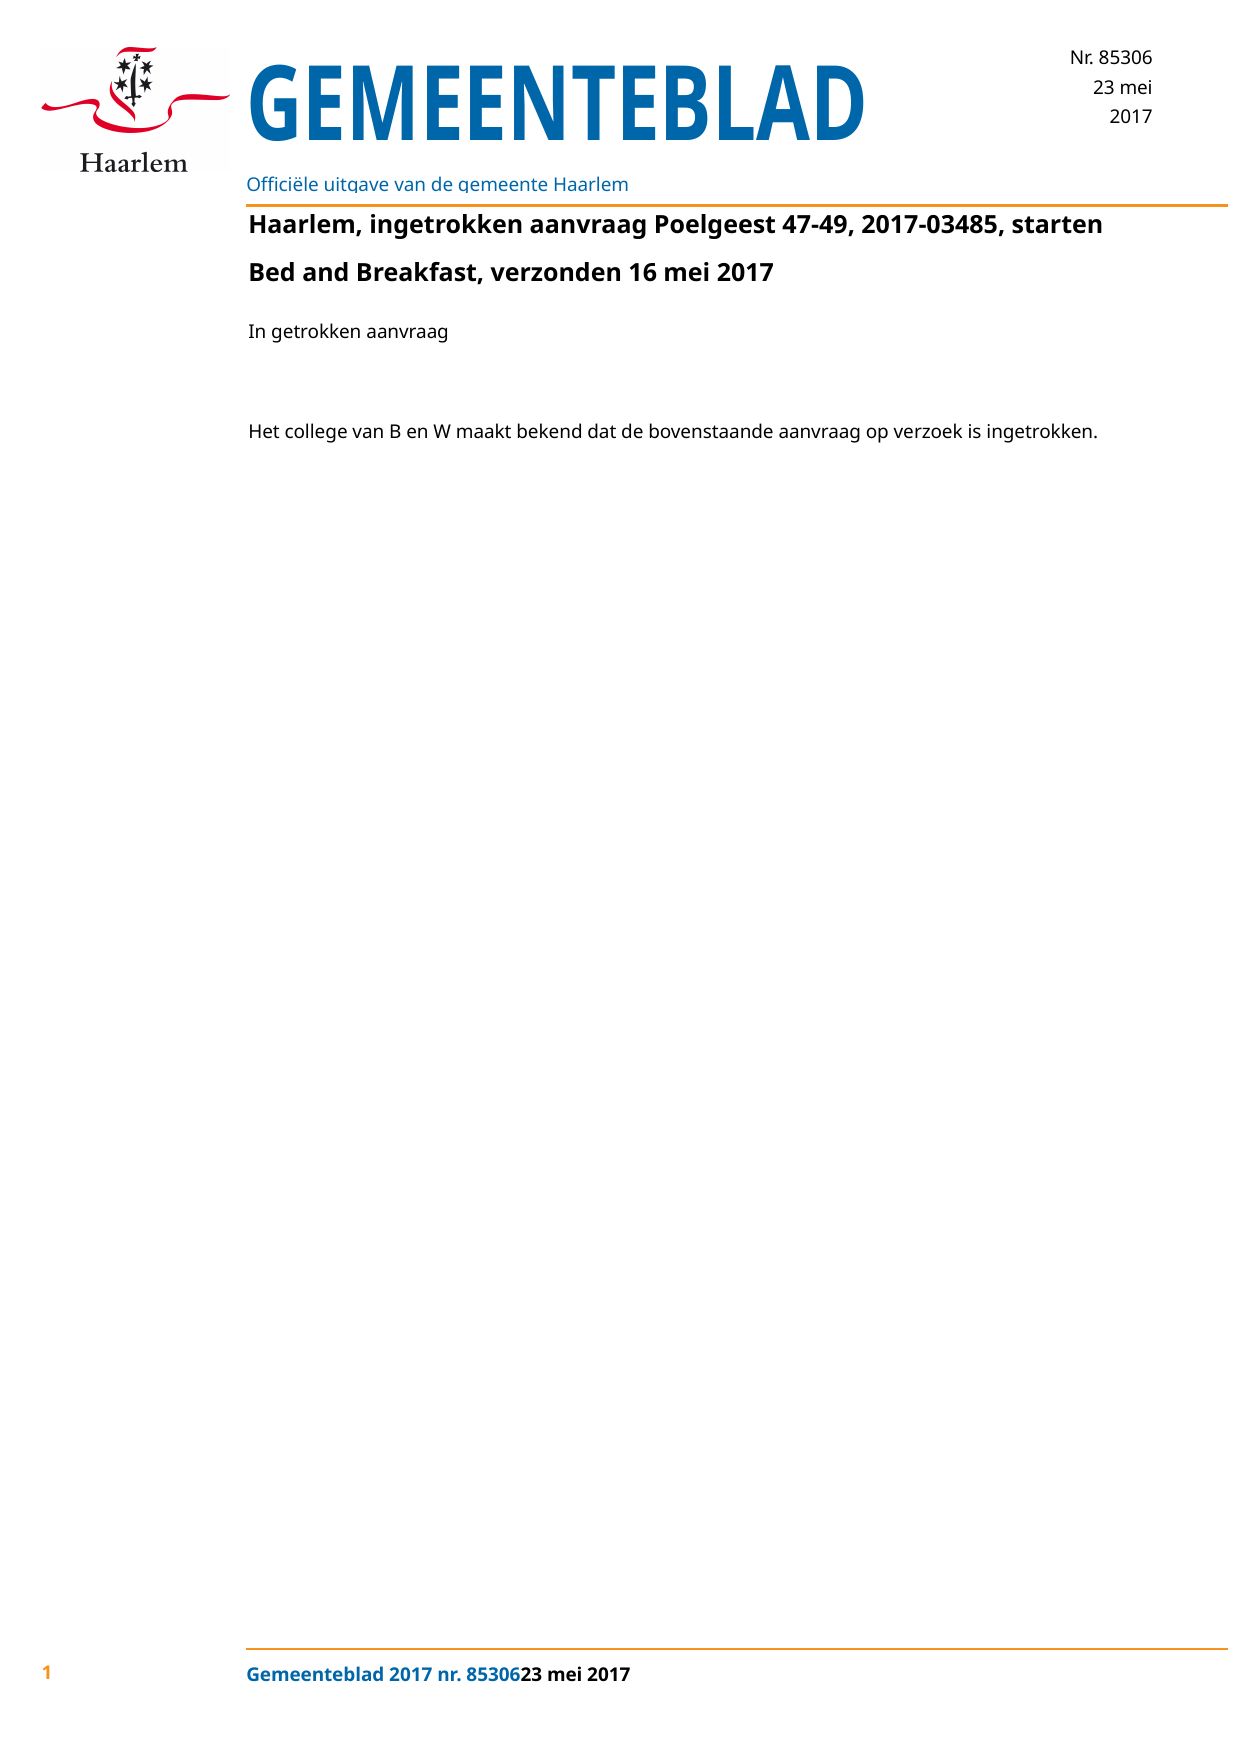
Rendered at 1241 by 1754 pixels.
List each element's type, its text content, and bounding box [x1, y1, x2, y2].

text In getrokken aanvraag [248, 318, 1152, 344]
text Haarlem, ingetrokken aanvraag Poelgeest 47-49, 2017-03485, starten Bed and Breakfast, verzonden 16 mei 2017 [248, 207, 1152, 288]
text Het college van B en W maakt bekend dat de bovenstaande aanvraag op verzoek is ingetrokken. [248, 419, 1152, 444]
picture [41, 47, 231, 172]
